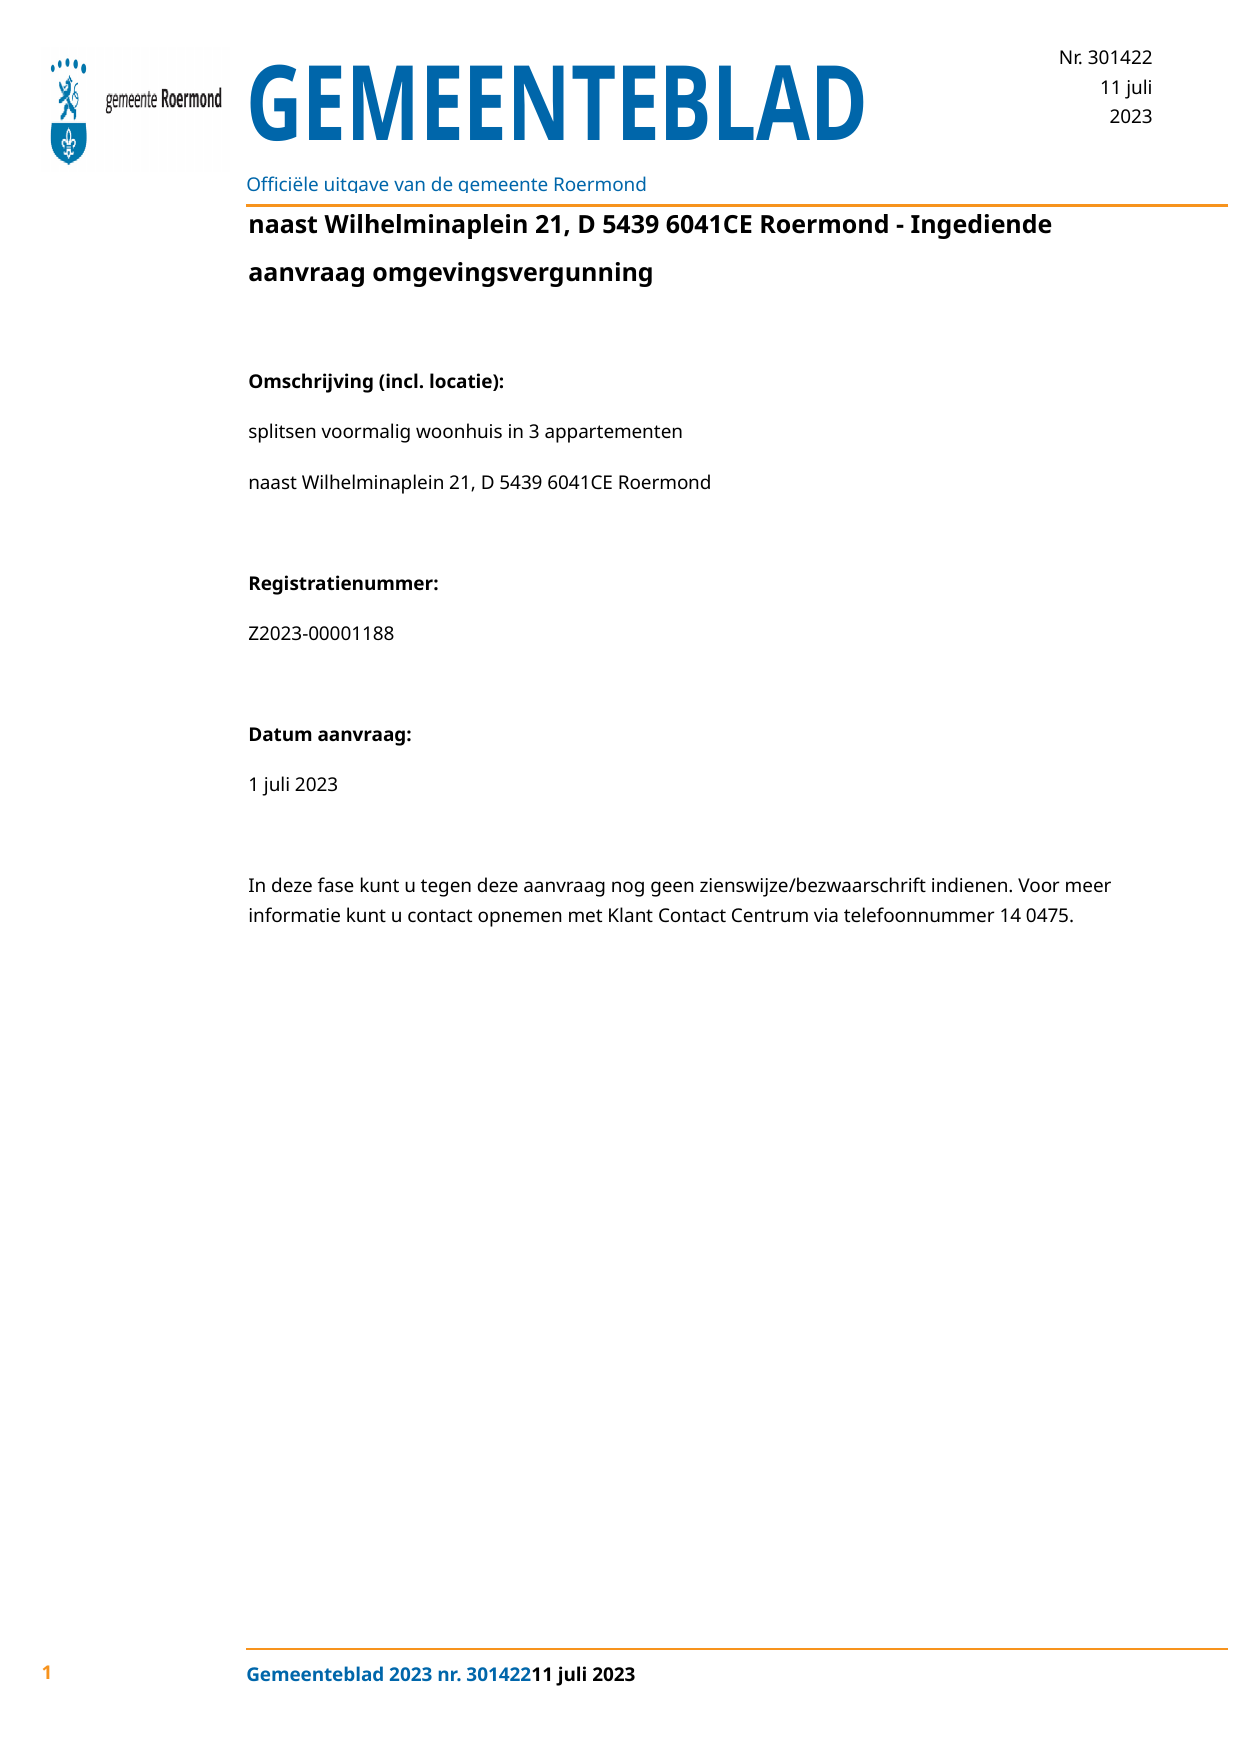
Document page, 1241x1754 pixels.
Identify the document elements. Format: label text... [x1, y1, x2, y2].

text Registratienummer: [248, 570, 1152, 596]
text naast Wilhelminaplein 21, D 5439 6041CE Roermond [248, 469, 1152, 495]
picture [41, 47, 231, 172]
text 1 juli 2023 [248, 772, 1152, 797]
text splitsen voormalig woonhuis in 3 appartementen [248, 419, 1152, 444]
text Z2023-00001188 [248, 620, 1152, 646]
text naast Wilhelminaplein 21, D 5439 6041CE Roermond - Ingediende aanvraag omgevingsvergunning [248, 207, 1152, 288]
text In deze fase kunt u tegen deze aanvraag nog geen zienswijze/bezwaarschrift indienen. Voor meer informatie kunt u contact opnemen met Klant Contact Centrum via telefoonnummer 14 0475. [248, 872, 1152, 928]
text Datum aanvraag: [248, 721, 1152, 747]
text Omschrijving (incl. locatie): [248, 368, 1152, 394]
